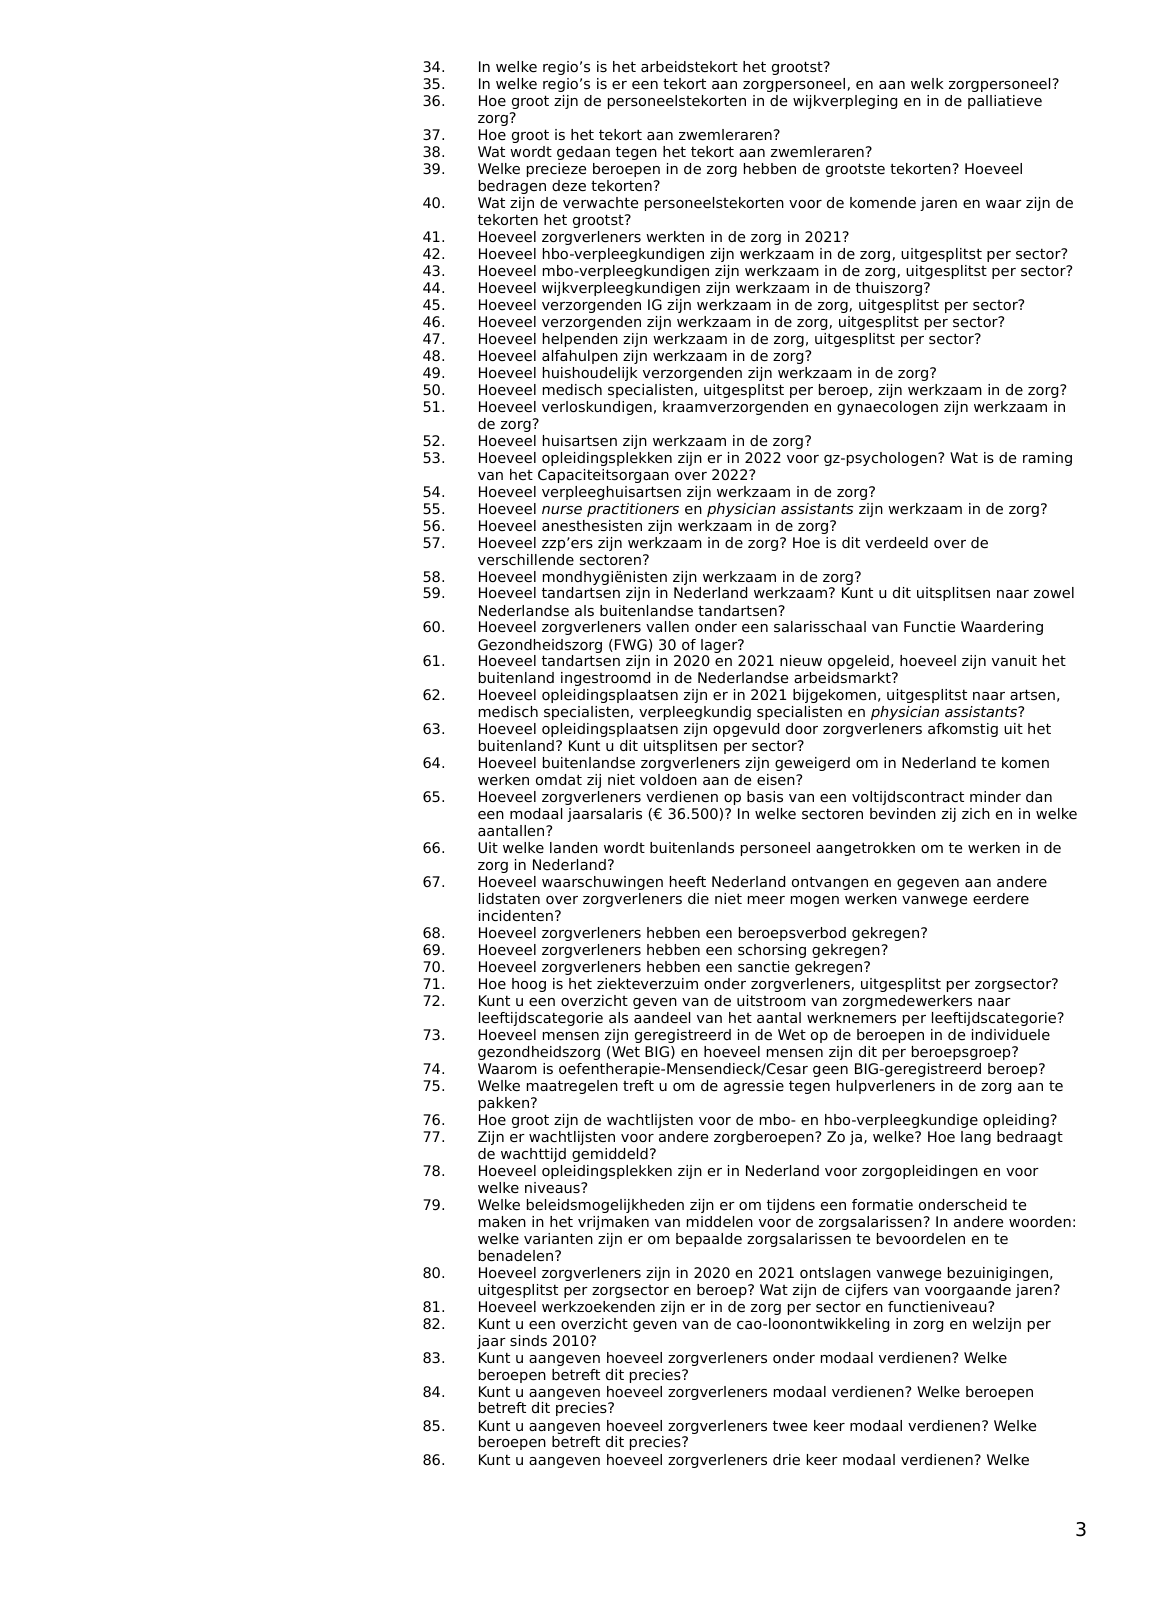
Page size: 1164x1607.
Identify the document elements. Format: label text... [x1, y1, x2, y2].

table_cell 39. [422, 161, 471, 195]
table_cell Uit welke landen wordt buitenlands personeel aangetrokken om te werken in de zorg in Nederland? [471, 840, 1087, 874]
table_cell Hoeveel zorgverleners werkten in de zorg in 2021? [471, 229, 1087, 246]
table_cell Hoeveel buitenlandse zorgverleners zijn geweigerd om in Nederland te komen werken omdat zij niet voldoen aan de eisen? [471, 755, 1087, 789]
table_cell Welke beleidsmogelijkheden zijn er om tijdens een formatie onderscheid te maken in het vrijmaken van middelen voor de zorgsalarissen? In andere woorden: welke varianten zijn er om bepaalde zorgsalarissen te bevoordelen en te benadelen? [471, 1197, 1087, 1264]
table_cell 72. [422, 993, 471, 1027]
table_cell 56. [422, 518, 471, 534]
table_cell Hoe hoog is het ziekteverzuim onder zorgverleners, uitgesplitst per zorgsector? [471, 976, 1087, 993]
table_cell 69. [422, 942, 471, 959]
table_cell Hoeveel medisch specialisten, uitgesplitst per beroep, zijn werkzaam in de zorg? [471, 382, 1087, 399]
table_cell Hoeveel waarschuwingen heeft Nederland ontvangen en gegeven aan andere lidstaten over zorgverleners die niet meer mogen werken vanwege eerdere incidenten? [471, 874, 1087, 925]
table_cell 51. [422, 399, 471, 433]
table_cell Hoeveel helpenden zijn werkzaam in de zorg, uitgesplitst per sector? [471, 331, 1087, 348]
table_cell 47. [422, 331, 471, 348]
table_cell 79. [422, 1197, 471, 1264]
table_cell Wat wordt gedaan tegen het tekort aan zwemleraren? [471, 144, 1087, 161]
table_cell 76. [422, 1112, 471, 1129]
table_cell Hoeveel verpleeghuisartsen zijn werkzaam in de zorg? [471, 484, 1087, 501]
table_cell 67. [422, 874, 471, 925]
table_cell Zijn er wachtlijsten voor andere zorgberoepen? Zo ja, welke? Hoe lang bedraagt de wachttijd gemiddeld? [471, 1129, 1087, 1163]
table_cell Hoeveel mensen zijn geregistreerd in de Wet op de beroepen in de individuele gezondheidszorg (Wet BIG) en hoeveel mensen zijn dit per beroepsgroep? [471, 1027, 1087, 1061]
table_cell 77. [422, 1129, 471, 1163]
table_cell In welke regio’s is het arbeidstekort het grootst? [471, 59, 1087, 76]
table_cell 70. [422, 959, 471, 976]
table_cell Hoeveel huisartsen zijn werkzaam in de zorg? [471, 433, 1087, 449]
table_cell 54. [422, 484, 471, 501]
table_cell 62. [422, 687, 471, 721]
table_cell Hoeveel zorgverleners hebben een sanctie gekregen? [471, 959, 1087, 976]
table_cell 84. [422, 1384, 471, 1417]
table_cell Hoeveel alfahulpen zijn werkzaam in de zorg? [471, 348, 1087, 365]
table_cell 37. [422, 127, 471, 144]
table_cell 57. [422, 535, 471, 568]
table_cell 78. [422, 1163, 471, 1197]
table_cell 82. [422, 1316, 471, 1349]
table_cell Hoe groot is het tekort aan zwemleraren? [471, 127, 1087, 144]
table_cell Hoeveel zorgverleners vallen onder een salarisschaal van Functie Waardering Gezondheidszorg (FWG) 30 of lager? [471, 619, 1087, 653]
table_cell Hoeveel verloskundigen, kraamverzorgenden en gynaecologen zijn werkzaam in de zorg? [471, 399, 1087, 433]
table_cell Hoe groot zijn de wachtlijsten voor de mbo- en hbo-verpleegkundige opleiding? [471, 1112, 1087, 1129]
table_cell 43. [422, 263, 471, 280]
table_cell Hoeveel zorgverleners zijn in 2020 en 2021 ontslagen vanwege bezuinigingen, uitgesplitst per zorgsector en beroep? Wat zijn de cijfers van voorgaande jaren? [471, 1265, 1087, 1298]
table_cell 36. [422, 93, 471, 127]
table_cell 83. [422, 1350, 471, 1383]
table_cell Hoeveel werkzoekenden zijn er in de zorg per sector en functieniveau? [471, 1299, 1087, 1316]
table_cell Hoeveel tandartsen zijn in 2020 en 2021 nieuw opgeleid, hoeveel zijn vanuit het buitenland ingestroomd in de Nederlandse arbeidsmarkt? [471, 653, 1087, 687]
table_cell Kunt u een overzicht geven van de uitstroom van zorgmedewerkers naar leeftijdscategorie als aandeel van het aantal werknemers per leeftijdscategorie? [471, 993, 1087, 1027]
table_cell 50. [422, 382, 471, 399]
table_cell 58. [422, 569, 471, 585]
table_cell Hoeveel zzp’ers zijn werkzaam in de zorg? Hoe is dit verdeeld over de verschillende sectoren? [471, 535, 1087, 568]
table_cell 74. [422, 1061, 471, 1078]
table_cell 35. [422, 76, 471, 93]
table_cell 41. [422, 229, 471, 246]
table_cell Kunt u aangeven hoeveel zorgverleners drie keer modaal verdienen? Welke [471, 1451, 1087, 1468]
table_cell 45. [422, 297, 471, 314]
table_cell Kunt u een overzicht geven van de cao-loonontwikkeling in zorg en welzijn per jaar sinds 2010? [471, 1316, 1087, 1349]
table_cell 46. [422, 314, 471, 331]
table_cell Hoeveel tandartsen zijn in Nederland werkzaam? Kunt u dit uitsplitsen naar zowel Nederlandse als buitenlandse tandartsen? [471, 585, 1087, 619]
table_cell Hoeveel zorgverleners hebben een beroepsverbod gekregen? [471, 925, 1087, 942]
table_cell 85. [422, 1418, 471, 1451]
table_cell 42. [422, 246, 471, 263]
table_cell Wat zijn de verwachte personeelstekorten voor de komende jaren en waar zijn de tekorten het grootst? [471, 195, 1087, 229]
table_cell Hoeveel hbo-verpleegkundigen zijn werkzaam in de zorg, uitgesplitst per sector? [471, 246, 1087, 263]
table_cell 64. [422, 755, 471, 789]
table_cell Hoeveel mondhygiënisten zijn werkzaam in de zorg? [471, 569, 1087, 585]
table_cell In welke regio’s is er een tekort aan zorgpersoneel, en aan welk zorgpersoneel? [471, 76, 1087, 93]
table_cell 61. [422, 653, 471, 687]
table_cell Hoe groot zijn de personeelstekorten in de wijkverpleging en in de palliatieve zorg? [471, 93, 1087, 127]
table_cell Welke precieze beroepen in de zorg hebben de grootste tekorten? Hoeveel bedragen deze tekorten? [471, 161, 1087, 195]
table_cell 75. [422, 1078, 471, 1112]
table_cell Hoeveel opleidingsplekken zijn er in 2022 voor gz-psychologen? Wat is de raming van het Capaciteitsorgaan over 2022? [471, 450, 1087, 483]
table_cell Kunt u aangeven hoeveel zorgverleners twee keer modaal verdienen? Welke beroepen betreft dit precies? [471, 1418, 1087, 1451]
table_cell 48. [422, 348, 471, 365]
table_cell 81. [422, 1299, 471, 1316]
table_cell Hoeveel opleidingsplaatsen zijn er in 2021 bijgekomen, uitgesplitst naar artsen, medisch specialisten, verpleegkundig specialisten en physician assistants? [471, 687, 1087, 721]
table_cell 71. [422, 976, 471, 993]
table_cell Hoeveel nurse practitioners en physician assistants zijn werkzaam in de zorg? [471, 501, 1087, 517]
table_cell Hoeveel zorgverleners hebben een schorsing gekregen? [471, 942, 1087, 959]
table_cell Waarom is oefentherapie-Mensendieck/Cesar geen BIG-geregistreerd beroep? [471, 1061, 1087, 1078]
table_cell Welke maatregelen treft u om de agressie tegen hulpverleners in de zorg aan te pakken? [471, 1078, 1087, 1112]
table_cell Hoeveel mbo-verpleegkundigen zijn werkzaam in de zorg, uitgesplitst per sector? [471, 263, 1087, 280]
table_cell Kunt u aangeven hoeveel zorgverleners modaal verdienen? Welke beroepen betreft dit precies? [471, 1384, 1087, 1417]
table_cell 65. [422, 789, 471, 840]
table_cell 59. [422, 585, 471, 619]
table_cell 52. [422, 433, 471, 449]
table_cell 63. [422, 721, 471, 755]
table_cell 86. [422, 1451, 471, 1468]
table_cell 66. [422, 840, 471, 874]
table_cell 60. [422, 619, 471, 653]
table_cell Hoeveel opleidingsplekken zijn er in Nederland voor zorgopleidingen en voor welke niveaus? [471, 1163, 1087, 1197]
table_cell 68. [422, 925, 471, 942]
table_cell Hoeveel anesthesisten zijn werkzaam in de zorg? [471, 518, 1087, 534]
table_cell 55. [422, 501, 471, 517]
table_cell Hoeveel verzorgenden zijn werkzaam in de zorg, uitgesplitst per sector? [471, 314, 1087, 331]
table_cell 73. [422, 1027, 471, 1061]
table_cell 44. [422, 280, 471, 297]
table_cell Hoeveel opleidingsplaatsen zijn opgevuld door zorgverleners afkomstig uit het buitenland? Kunt u dit uitsplitsen per sector? [471, 721, 1087, 755]
table_cell 38. [422, 144, 471, 161]
table_cell 53. [422, 450, 471, 483]
table_cell Hoeveel verzorgenden IG zijn werkzaam in de zorg, uitgesplitst per sector? [471, 297, 1087, 314]
table_cell Kunt u aangeven hoeveel zorgverleners onder modaal verdienen? Welke beroepen betreft dit precies? [471, 1350, 1087, 1383]
table_cell Hoeveel zorgverleners verdienen op basis van een voltijdscontract minder dan een modaal jaarsalaris (€ 36.500)? In welke sectoren bevinden zij zich en in welke aantallen? [471, 789, 1087, 840]
table_cell Hoeveel huishoudelijk verzorgenden zijn werkzaam in de zorg? [471, 365, 1087, 382]
table_cell 80. [422, 1265, 471, 1298]
table_cell 40. [422, 195, 471, 229]
table_cell 34. [422, 59, 471, 76]
table_cell 49. [422, 365, 471, 382]
table_cell Hoeveel wijkverpleegkundigen zijn werkzaam in de thuiszorg? [471, 280, 1087, 297]
